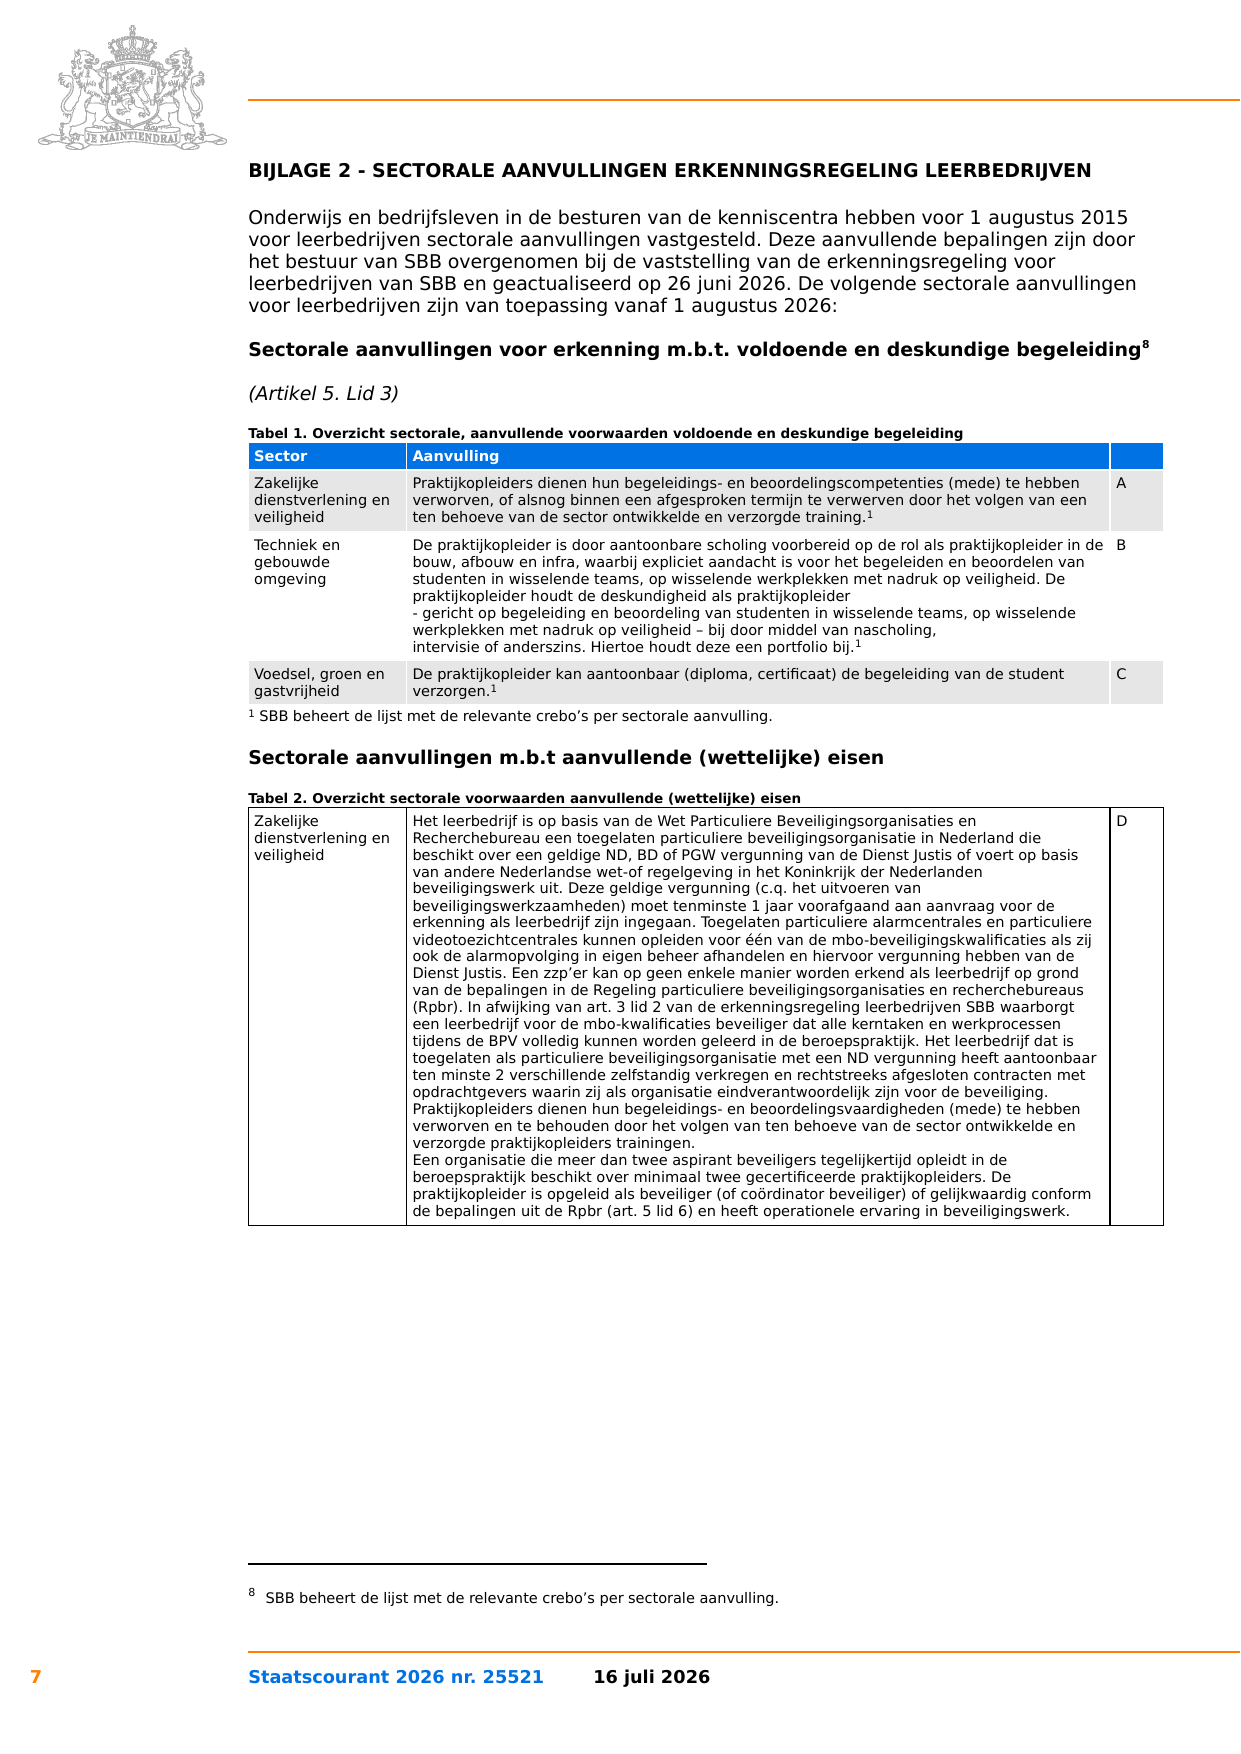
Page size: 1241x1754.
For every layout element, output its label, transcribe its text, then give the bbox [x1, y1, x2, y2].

table_cell Zakelijke dienstverlening en veiligheid [249, 808, 406, 1225]
table_cell B [1111, 532, 1163, 660]
table_header Tabel 1. Overzicht sectorale, aanvullende voorwaarden voldoende en deskundige begeleiding [248, 426, 1163, 442]
table_cell De praktijkopleider is door aantoonbare scholing voorbereid op de rol als praktijkopleider in de bouw, afbouw en infra, waarbij expliciet aandacht is voor het begeleiden en beoordelen van studenten in wisselende teams, op wisselende werkplekken met nadruk op veiligheid. De praktijkopleider houdt de deskundigheid als praktijkopleider - gericht op begeleiding en beoordeling van studenten in wisselende teams, op wisselende werkplekken met nadruk op veiligheid – bij door middel van nascholing, intervisie of anderszins. Hiertoe houdt deze een portfolio bij.1 [407, 532, 1109, 660]
table_cell [1111, 443, 1163, 469]
table_cell Het leerbedrijf is op basis van de Wet Particuliere Beveiligingsorganisaties en Recherchebureau een toegelaten particuliere beveiligingsorganisatie in Nederland die beschikt over een geldige ND, BD of PGW vergunning van de Dienst Justis of voert op basis van andere Nederlandse wet-of regelgeving in het Koninkrijk der Nederlanden beveiligingswerk uit. Deze geldige vergunning (c.q. het uitvoeren van beveiligingswerkzaamheden) moet tenminste 1 jaar voorafgaand aan aanvraag voor de erkenning als leerbedrijf zijn ingegaan. Toegelaten particuliere alarmcentrales en particuliere videotoezichtcentrales kunnen opleiden voor één van de mbo-beveiligingskwalificaties als zij ook de alarmopvolging in eigen beheer afhandelen en hiervoor vergunning hebben van de Dienst Justis. Een zzp’er kan op geen enkele manier worden erkend als leerbedrijf op grond van de bepalingen in de Regeling particuliere beveiligingsorganisaties en recherchebureaus (Rpbr). In afwijking van art. 3 lid 2 van de erkenningsregeling leerbedrijven SBB waarborgt een leerbedrijf voor de mbo-kwalificaties beveiliger dat alle kerntaken en werkprocessen tijdens de BPV volledig kunnen worden geleerd in de beroepspraktijk. Het leerbedrijf dat is toegelaten als particuliere beveiligingsorganisatie met een ND vergunning heeft aantoonbaar ten minste 2 verschillende zelfstandig verkregen en rechtstreeks afgesloten contracten met opdrachtgevers waarin zij als organisatie eindverantwoordelijk zijn voor de beveiliging. Praktijkopleiders dienen hun begeleidings- en beoordelingsvaardigheden (mede) te hebben verworven en te behouden door het volgen van ten behoeve van de sector ontwikkelde en verzorgde praktijkopleiders trainingen. Een organisatie die meer dan twee aspirant beveiligers tegelijkertijd opleidt in de beroepspraktijk beschikt over minimaal twee gecertificeerde praktijkopleiders. De praktijkopleider is opgeleid als beveiliger (of coördinator beveiliger) of gelijkwaardig conform de bepalingen uit de Rpbr (art. 5 lid 6) en heeft operationele ervaring in beveiligingswerk. [407, 808, 1109, 1225]
table_cell Techniek en gebouwde omgeving [249, 532, 406, 660]
table_cell A [1111, 471, 1163, 531]
subtitle Sectorale aanvullingen voor erkenning m.b.t. voldoende en deskundige begeleiding [248, 339, 1163, 361]
subtitle Sectorale aanvullingen m.b.t aanvullende (wettelijke) eisen [248, 747, 1163, 769]
subtitle BIJLAGE 2 - SECTORALE AANVULLINGEN ERKENNINGSREGELING LEERBEDRIJVEN [248, 160, 1163, 182]
table_cell 1 SBB beheert de lijst met de relevante crebo’s per sectorale aanvulling. [248, 706, 1163, 725]
table_cell D [1111, 808, 1163, 1225]
picture [38, 25, 227, 150]
text SBB beheert de lijst met de relevante crebo’s per sectorale aanvulling. [248, 1586, 1163, 1608]
table_cell Sector [249, 443, 406, 469]
table_cell Voedsel, groen en gastvrijheid [249, 661, 406, 704]
table_cell Aanvulling [407, 443, 1109, 469]
table_header Tabel 2. Overzicht sectorale voorwaarden aanvullende (wettelijke) eisen [248, 791, 1163, 807]
table_cell Praktijkopleiders dienen hun begeleidings- en beoordelingscompetenties (mede) te hebben verworven, of alsnog binnen een afgesproken termijn te verwerven door het volgen van een ten behoeve van de sector ontwikkelde en verzorgde training.1 [407, 471, 1109, 531]
table_cell C [1111, 661, 1163, 704]
text (Artikel 5. Lid 3) [248, 382, 1163, 404]
table_cell De praktijkopleider kan aantoonbaar (diploma, certificaat) de begeleiding van de student verzorgen.1 [407, 661, 1109, 704]
text Onderwijs en bedrijfsleven in de besturen van de kenniscentra hebben voor 1 augustus 2015 voor leerbedrijven sectorale aanvullingen vastgesteld. Deze aanvullende bepalingen zijn door het bestuur van SBB overgenomen bij de vaststelling van de erkenningsregeling voor leerbedrijven van SBB en geactualiseerd op 26 juni 2026. De volgende sectorale aanvullingen voor leerbedrijven zijn van toepassing vanaf 1 augustus 2026: [248, 207, 1163, 317]
table_cell Zakelijke dienstverlening en veiligheid [249, 471, 406, 531]
